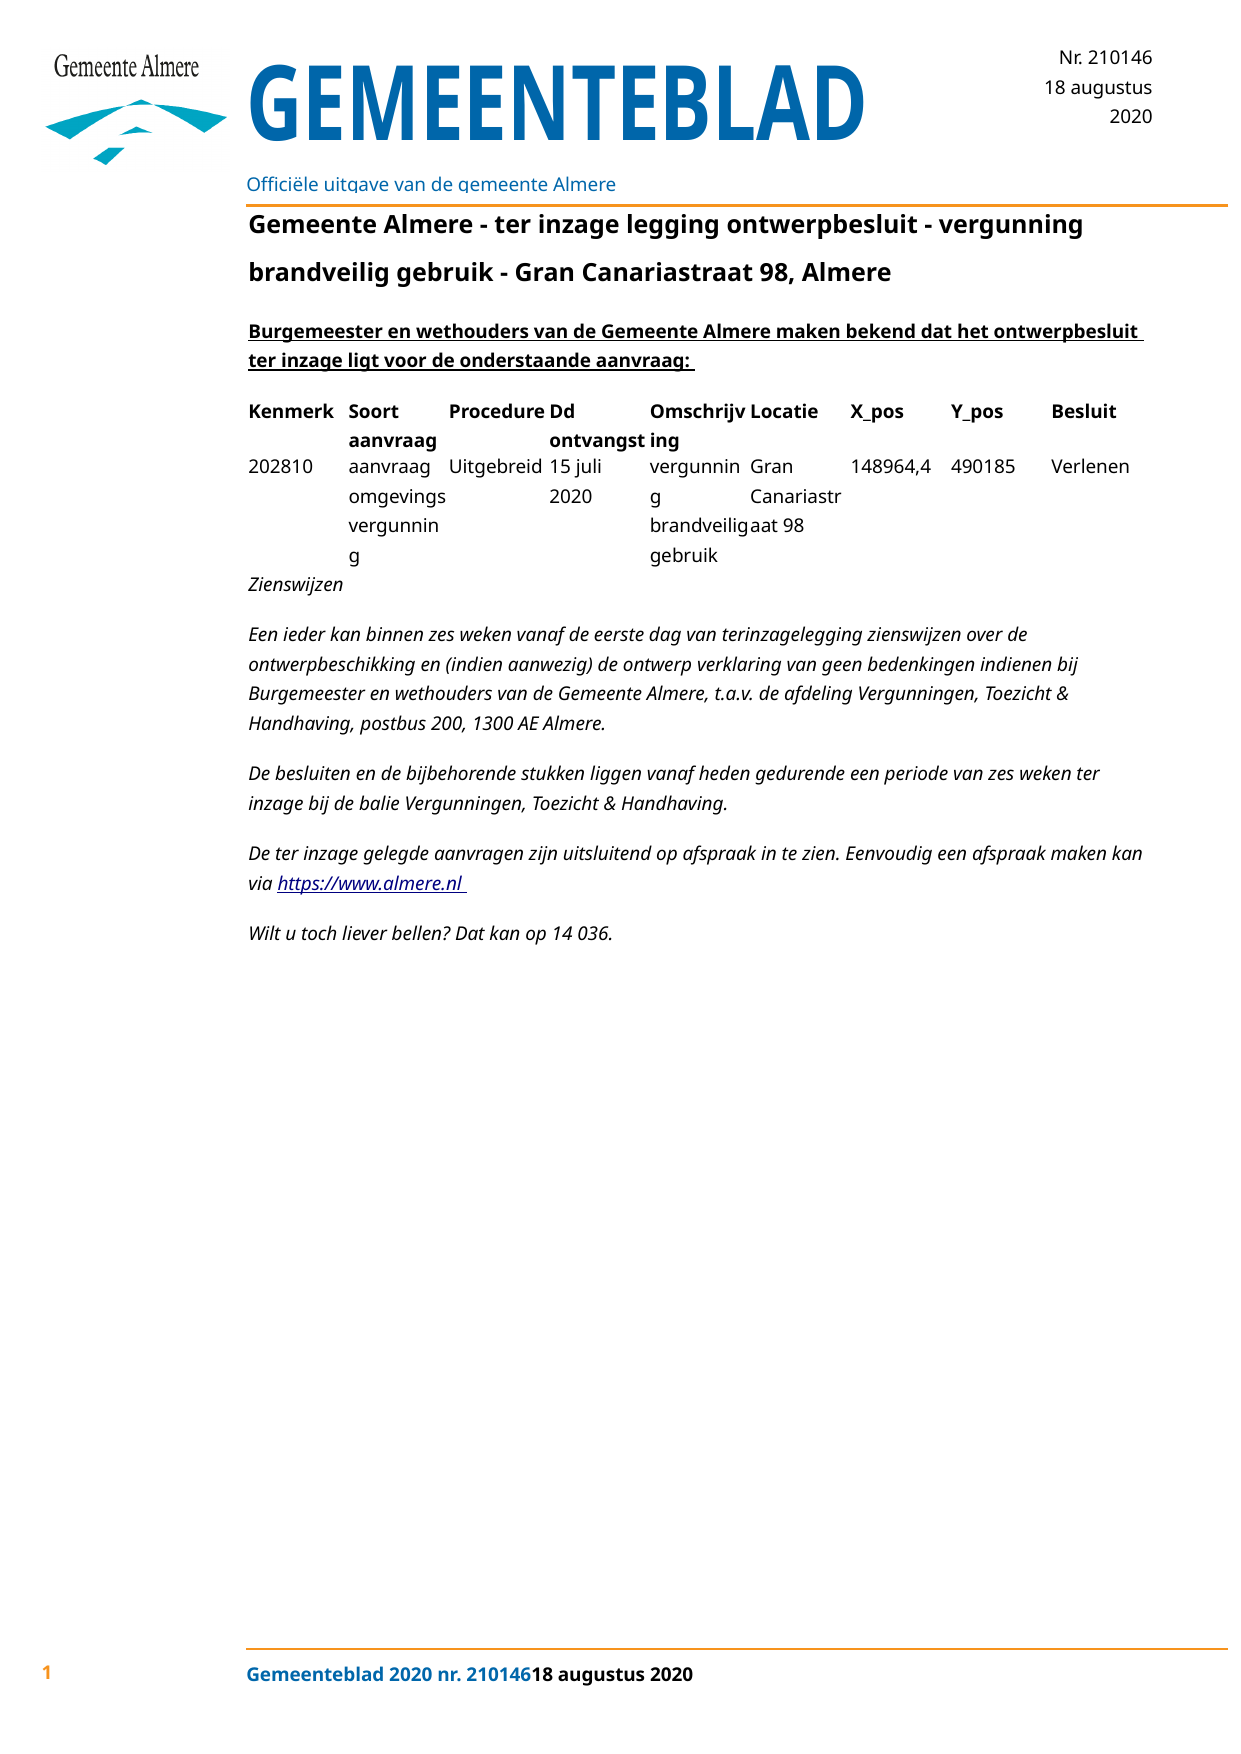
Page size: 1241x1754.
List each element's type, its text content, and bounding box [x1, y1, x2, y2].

table_cell Verlenen [1051, 453, 1152, 568]
table_header Locatie [750, 398, 850, 453]
table_header Omschrijving [650, 398, 750, 453]
table_cell 15 juli 2020 [549, 453, 649, 568]
table_header Y_pos [951, 398, 1051, 453]
text Een ieder kan binnen zes weken vanaf de eerste dag van terinzagelegging zienswijzen over de ontwerpbeschikking en (indien aanwezig) de ontwerp verklaring van geen bedenkingen indienen bij Burgemeester en wethouders van de Gemeente Almere, t.a.v. de afdeling Vergunningen, Toezicht & Handhaving, postbus 200, 1300 AE Almere. [248, 621, 1152, 736]
table_cell 202810 [248, 453, 348, 568]
table_cell 490185 [951, 453, 1051, 568]
text Burgemeester en wethouders van de Gemeente Almere maken bekend dat het ontwerpbesluit ter inzage ligt voor de onderstaande aanvraag: [248, 318, 1152, 373]
text Gemeente Almere - ter inzage legging ontwerpbesluit - vergunning brandveilig gebruik - Gran Canariastraat 98, Almere [248, 207, 1152, 288]
text De besluiten en de bijbehorende stukken liggen vanaf heden gedurende een periode van zes weken ter inzage bij de balie Vergunningen, Toezicht & Handhaving. [248, 761, 1152, 816]
table_header Besluit [1051, 398, 1152, 453]
text Zienswijzen [248, 571, 1152, 597]
text De ter inzage gelegde aanvragen zijn uitsluitend op afspraak in te zien. Eenvoudig een afspraak maken kan via https://www.almere.nl [248, 841, 1152, 896]
table_header Soort aanvraag [348, 398, 449, 453]
table_header Dd ontvangst [549, 398, 649, 453]
table_cell Uitgebreid [449, 453, 549, 568]
table_cell aanvraag omgevingsvergunning [348, 453, 449, 568]
table_header X_pos [850, 398, 951, 453]
table_cell 148964,4 [850, 453, 951, 568]
picture [41, 47, 231, 172]
text Wilt u toch liever bellen? Dat kan op 14 036. [248, 921, 1152, 946]
table_header Kenmerk [248, 398, 348, 453]
table_cell Gran Canariastraat 98 [750, 453, 850, 568]
table_cell vergunning brandveilig gebruik [650, 453, 750, 568]
table_header Procedure [449, 398, 549, 453]
